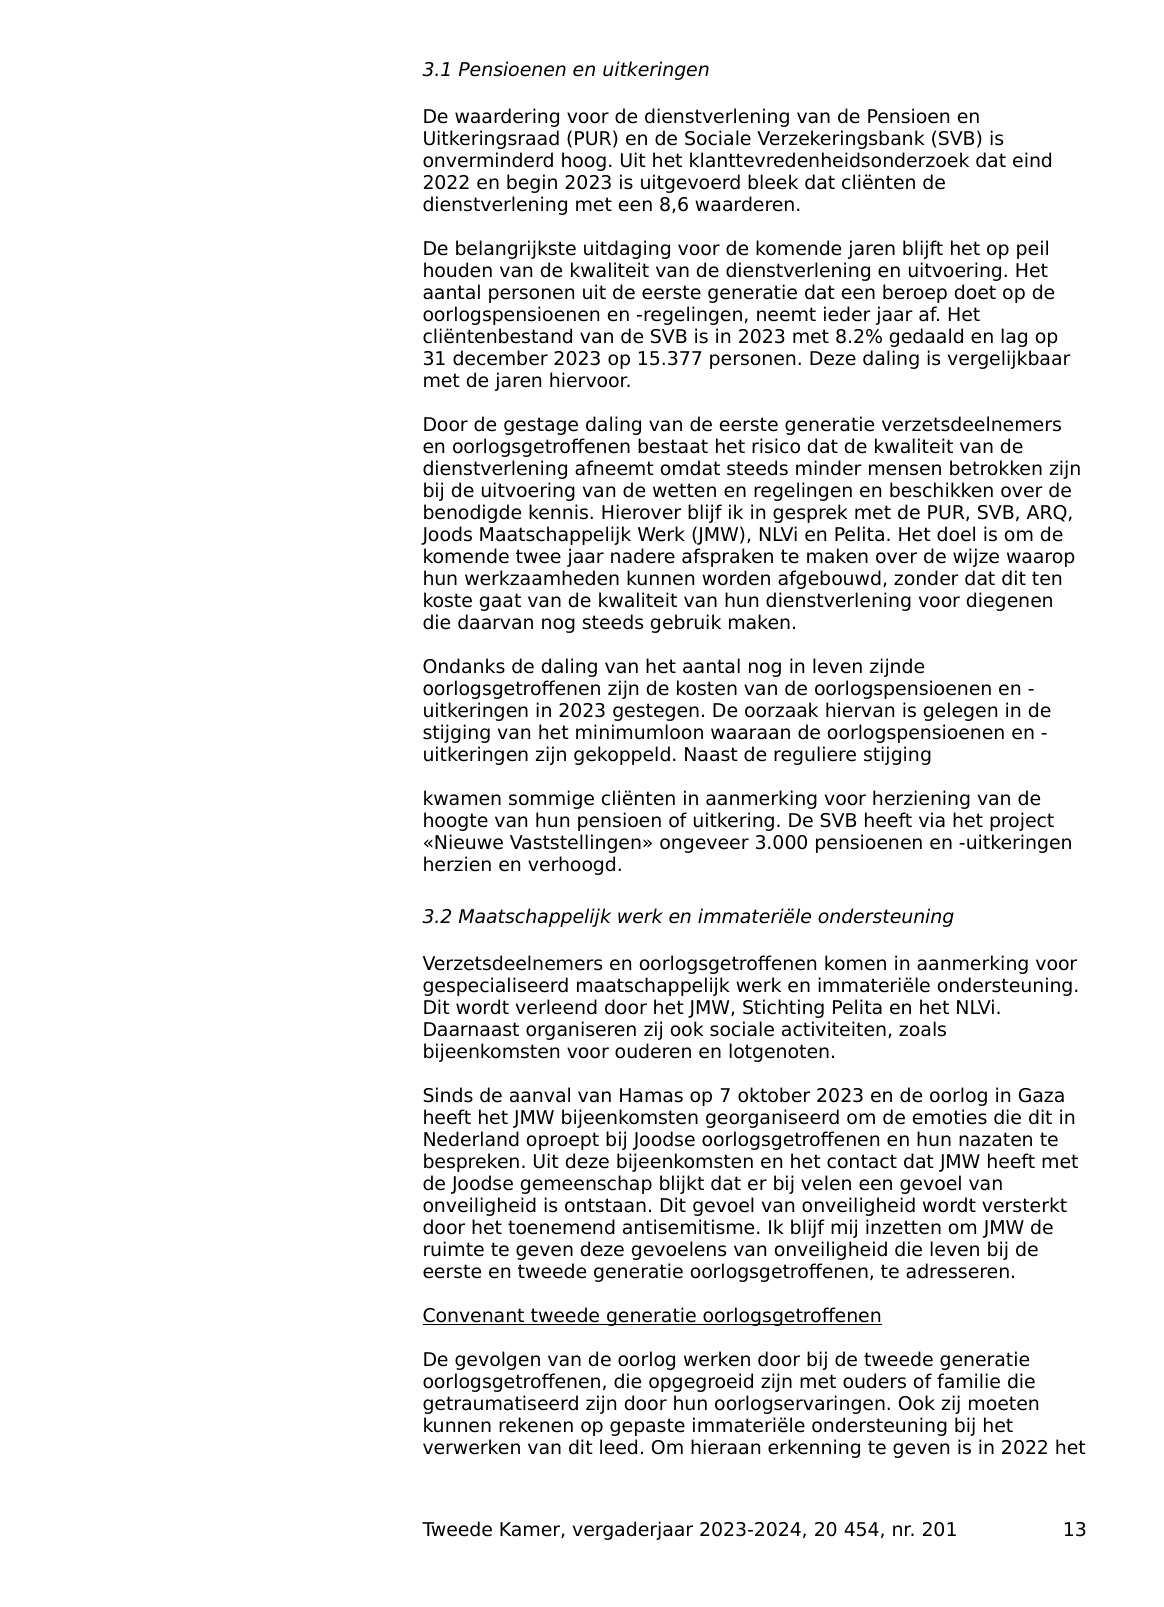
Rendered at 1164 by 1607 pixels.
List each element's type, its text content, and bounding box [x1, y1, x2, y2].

text De waardering voor de dienstverlening van de Pensioen en Uitkeringsraad (PUR) en de Sociale Verzekeringsbank (SVB) is onverminderd hoog. Uit het klanttevredenheidsonderzoek dat eind 2022 en begin 2023 is uitgevoerd bleek dat cliënten de dienstverlening met een 8,6 waarderen. [422, 106, 1087, 216]
text Door de gestage daling van de eerste generatie verzetsdeelnemers en oorlogsgetroffenen bestaat het risico dat de kwaliteit van de dienstverlening afneemt omdat steeds minder mensen betrokken zijn bij de uitvoering van de wetten en regelingen en beschikken over de benodigde kennis. Hierover blijf ik in gesprek met de PUR, SVB, ARQ, Joods Maatschappelijk Werk (JMW), NLVi en Pelita. Het doel is om de komende twee jaar nadere afspraken te maken over de wijze waarop hun werkzaamheden kunnen worden afgebouwd, zonder dat dit ten koste gaat van de kwaliteit van hun dienstverlening voor diegenen die daarvan nog steeds gebruik maken. [422, 414, 1087, 634]
text Ondanks de daling van het aantal nog in leven zijnde oorlogsgetroffenen zijn de kosten van de oorlogspensioenen en -uitkeringen in 2023 gestegen. De oorzaak hiervan is gelegen in de stijging van het minimumloon waaraan de oorlogspensioenen en -uitkeringen zijn gekoppeld. Naast de reguliere stijging [422, 656, 1087, 766]
subtitle 3.2 Maatschappelijk werk en immateriële ondersteuning [422, 906, 1087, 928]
subtitle Convenant tweede generatie oorlogsgetroffenen [422, 1305, 1087, 1327]
subtitle 3.1 Pensioenen en uitkeringen [422, 59, 1087, 81]
text Verzetsdeelnemers en oorlogsgetroffenen komen in aanmerking voor gespecialiseerd maatschappelijk werk en immateriële ondersteuning. Dit wordt verleend door het JMW, Stichting Pelita en het NLVi. Daarnaast organiseren zij ook sociale activiteiten, zoals bijeenkomsten voor ouderen en lotgenoten. [422, 953, 1087, 1063]
text Sinds de aanval van Hamas op 7 oktober 2023 en de oorlog in Gaza heeft het JMW bijeenkomsten georganiseerd om de emoties die dit in Nederland oproept bij Joodse oorlogsgetroffenen en hun nazaten te bespreken. Uit deze bijeenkomsten en het contact dat JMW heeft met de Joodse gemeenschap blijkt dat er bij velen een gevoel van onveiligheid is ontstaan. Dit gevoel van onveiligheid wordt versterkt door het toenemend antisemitisme. Ik blijf mij inzetten om JMW de ruimte te geven deze gevoelens van onveiligheid die leven bij de eerste en tweede generatie oorlogsgetroffenen, te adresseren. [422, 1085, 1087, 1283]
text kwamen sommige cliënten in aanmerking voor herziening van de hoogte van hun pensioen of uitkering. De SVB heeft via het project «Nieuwe Vaststellingen» ongeveer 3.000 pensioenen en -uitkeringen herzien en verhoogd. [422, 788, 1087, 876]
text De gevolgen van de oorlog werken door bij de tweede generatie oorlogsgetroffenen, die opgegroeid zijn met ouders of familie die getraumatiseerd zijn door hun oorlogservaringen. Ook zij moeten kunnen rekenen op gepaste immateriële ondersteuning bij het verwerken van dit leed. Om hieraan erkenning te geven is in 2022 het [422, 1349, 1087, 1459]
text De belangrijkste uitdaging voor de komende jaren blijft het op peil houden van de kwaliteit van de dienstverlening en uitvoering. Het aantal personen uit de eerste generatie dat een beroep doet op de oorlogspensioenen en -regelingen, neemt ieder jaar af. Het cliëntenbestand van de SVB is in 2023 met 8.2% gedaald en lag op 31 december 2023 op 15.377 personen. Deze daling is vergelijkbaar met de jaren hiervoor. [422, 238, 1087, 392]
